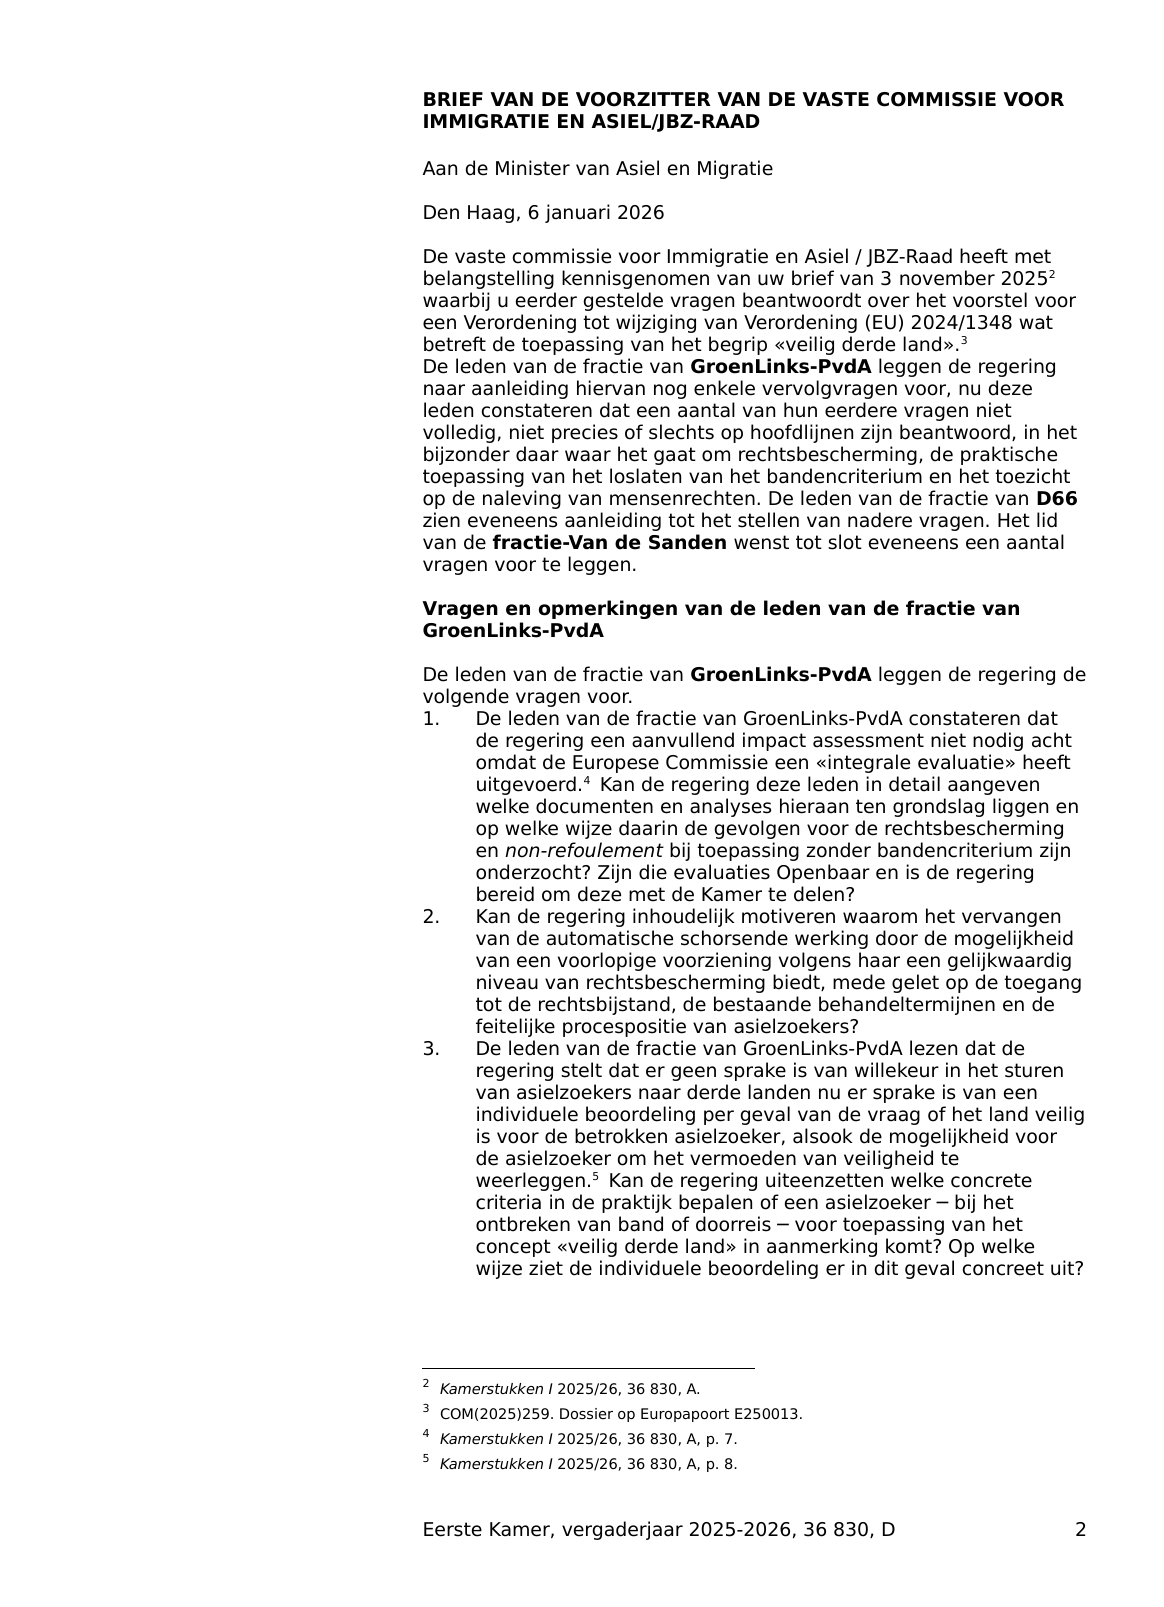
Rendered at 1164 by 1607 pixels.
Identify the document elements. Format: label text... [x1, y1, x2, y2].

text 3. De leden van de fractie van GroenLinks-PvdA lezen dat de regering stelt dat er geen sprake is van willekeur in het sturen van asielzoekers naar derde landen nu er sprake is van een individuele beoordeling per geval van de vraag of het land veilig is voor de betrokken asielzoeker, alsook de mogelijkheid voor de asielzoeker om het vermoeden van veiligheid te weerleggen. Kan de regering uiteenzetten welke concrete criteria in de praktijk bepalen of een asielzoeker ─ bij het ontbreken van band of doorreis ─ voor toepassing van het concept «veilig derde land» in aanmerking komt? Op welke wijze ziet de individuele beoordeling er in dit geval concreet uit? [422, 1038, 1087, 1280]
text 2. Kan de regering inhoudelijk motiveren waarom het vervangen van de automatische schorsende werking door de mogelijkheid van een voorlopige voorziening volgens haar een gelijkwaardig niveau van rechtsbescherming biedt, mede gelet op de toegang tot de rechtsbijstand, de bestaande behandeltermijnen en de feitelijke procespositie van asielzoekers? [422, 906, 1087, 1038]
text 1. De leden van de fractie van GroenLinks-PvdA constateren dat de regering een aanvullend impact assessment niet nodig acht omdat de Europese Commissie een «integrale evaluatie» heeft uitgevoerd. Kan de regering deze leden in detail aangeven welke documenten en analyses hieraan ten grondslag liggen en op welke wijze daarin de gevolgen voor de rechtsbescherming en non-refoulement bij toepassing zonder bandencriterium zijn onderzocht? Zijn die evaluaties Openbaar en is de regering bereid om deze met de Kamer te delen? [422, 708, 1087, 906]
subtitle BRIEF VAN DE VOORZITTER VAN DE VASTE COMMISSIE VOOR IMMIGRATIE EN ASIEL/JBZ-RAAD [422, 89, 1087, 133]
text Kamerstukken I 2025/26, 36 830, A, p. 8. [422, 1452, 1087, 1474]
text De vaste commissie voor Immigratie en Asiel / JBZ-Raad heeft met belangstelling kennisgenomen van uw brief van 3 november 2025 waarbij u eerder gestelde vragen beantwoordt over het voorstel voor een Verordening tot wijziging van Verordening (EU) 2024/1348 wat betreft de toepassing van het begrip «veilig derde land». [422, 246, 1087, 356]
text Aan de Minister van Asiel en Migratie [422, 158, 1087, 180]
subtitle Vragen en opmerkingen van de leden van de fractie van GroenLinks-PvdA [422, 598, 1087, 642]
text De leden van de fractie van GroenLinks-PvdA leggen de regering de volgende vragen voor. [422, 664, 1087, 708]
text Kamerstukken I 2025/26, 36 830, A. [422, 1377, 1087, 1399]
text Den Haag, 6 januari 2026 [422, 202, 1087, 224]
text De leden van de fractie van GroenLinks-PvdA leggen de regering naar aanleiding hiervan nog enkele vervolgvragen voor, nu deze leden constateren dat een aantal van hun eerdere vragen niet volledig, niet precies of slechts op hoofdlijnen zijn beantwoord, in het bijzonder daar waar het gaat om rechtsbescherming, de praktische toepassing van het loslaten van het bandencriterium en het toezicht op de naleving van mensenrechten. De leden van de fractie van D66 zien eveneens aanleiding tot het stellen van nadere vragen. Het lid van de fractie-Van de Sanden wenst tot slot eveneens een aantal vragen voor te leggen. [422, 356, 1087, 576]
text Kamerstukken I 2025/26, 36 830, A, p. 7. [422, 1427, 1087, 1449]
text COM(2025)259. Dossier op Europapoort E250013. [422, 1402, 1087, 1424]
